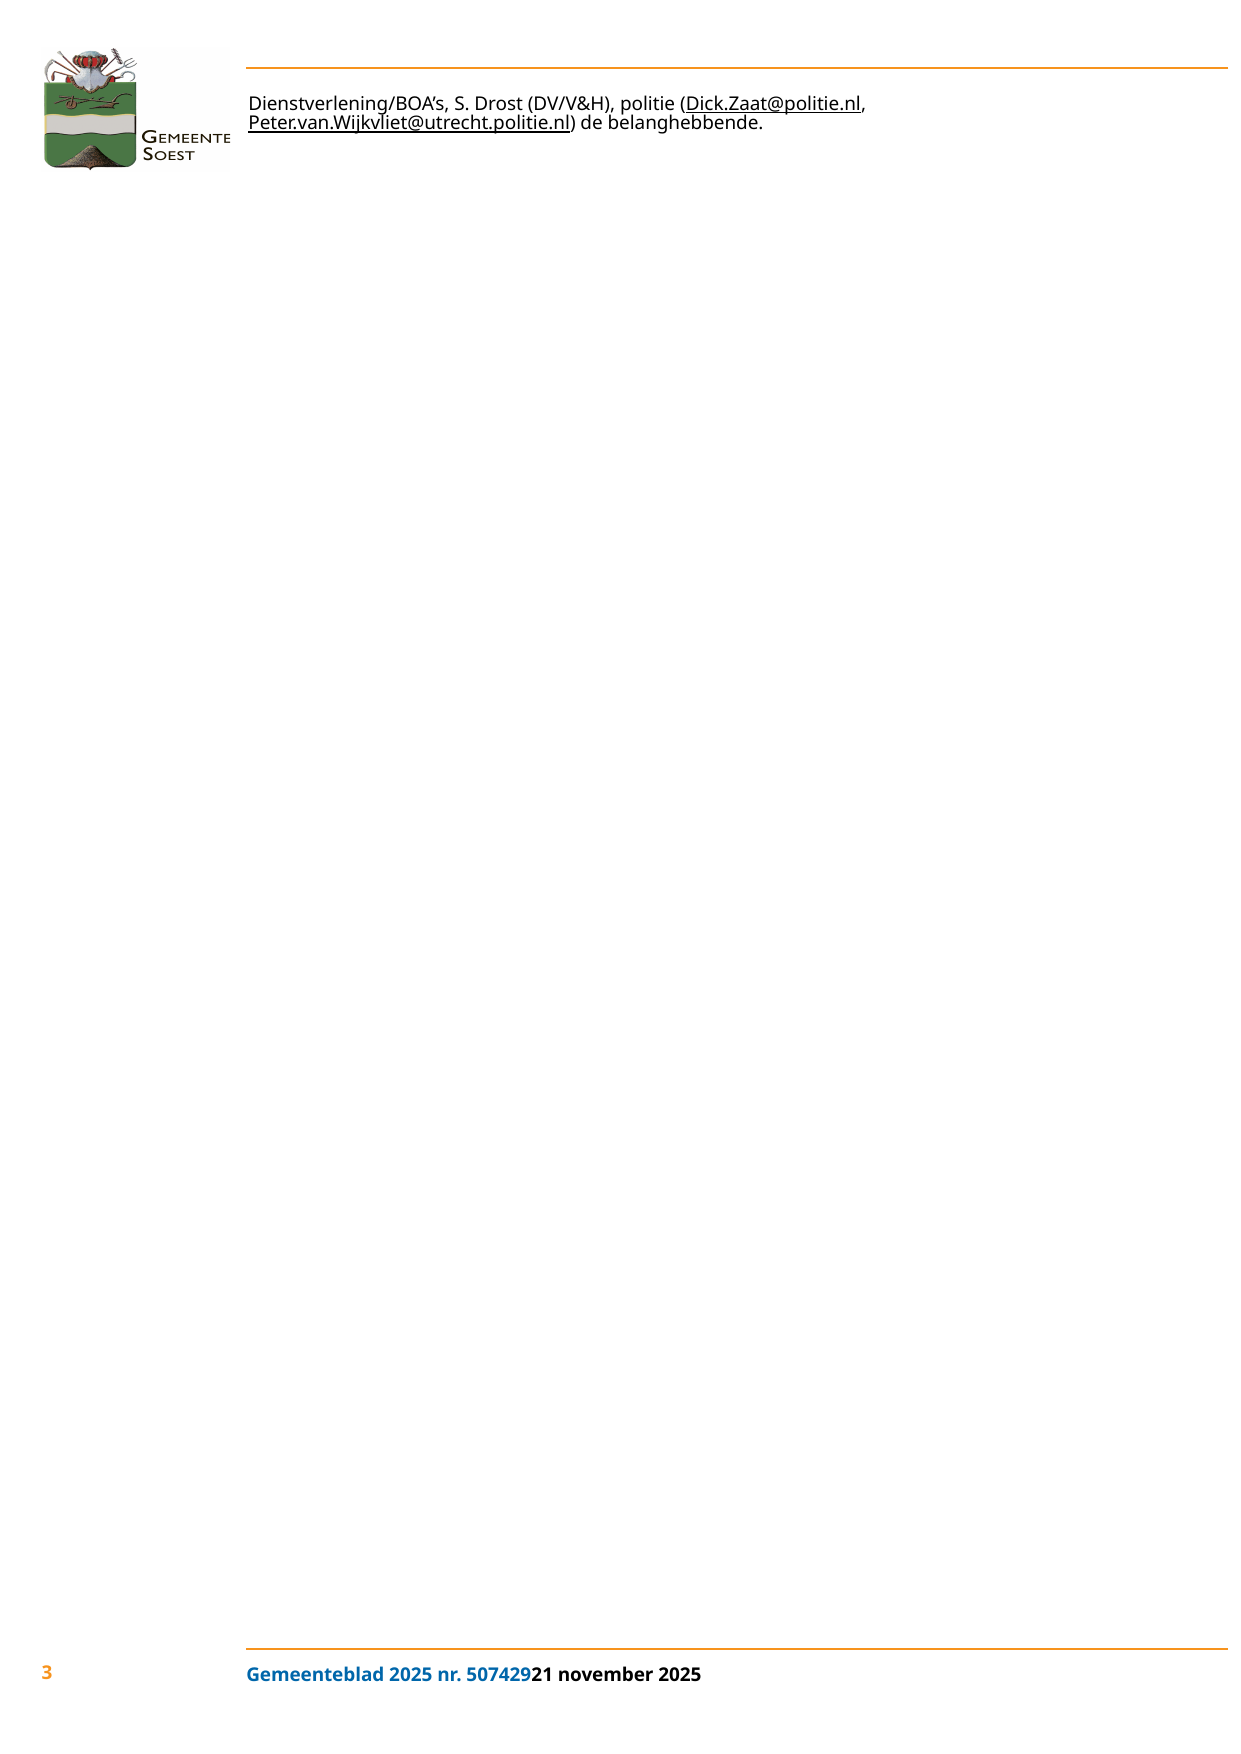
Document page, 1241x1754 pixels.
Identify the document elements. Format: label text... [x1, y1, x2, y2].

picture [41, 47, 231, 172]
text Dienstverlening/BOA’s, S. Drost (DV/V&H), politie (Dick.Zaat@politie.nl, Peter.van.Wijkvliet@utrecht.politie.nl) de belanghebbende. [248, 95, 1152, 133]
